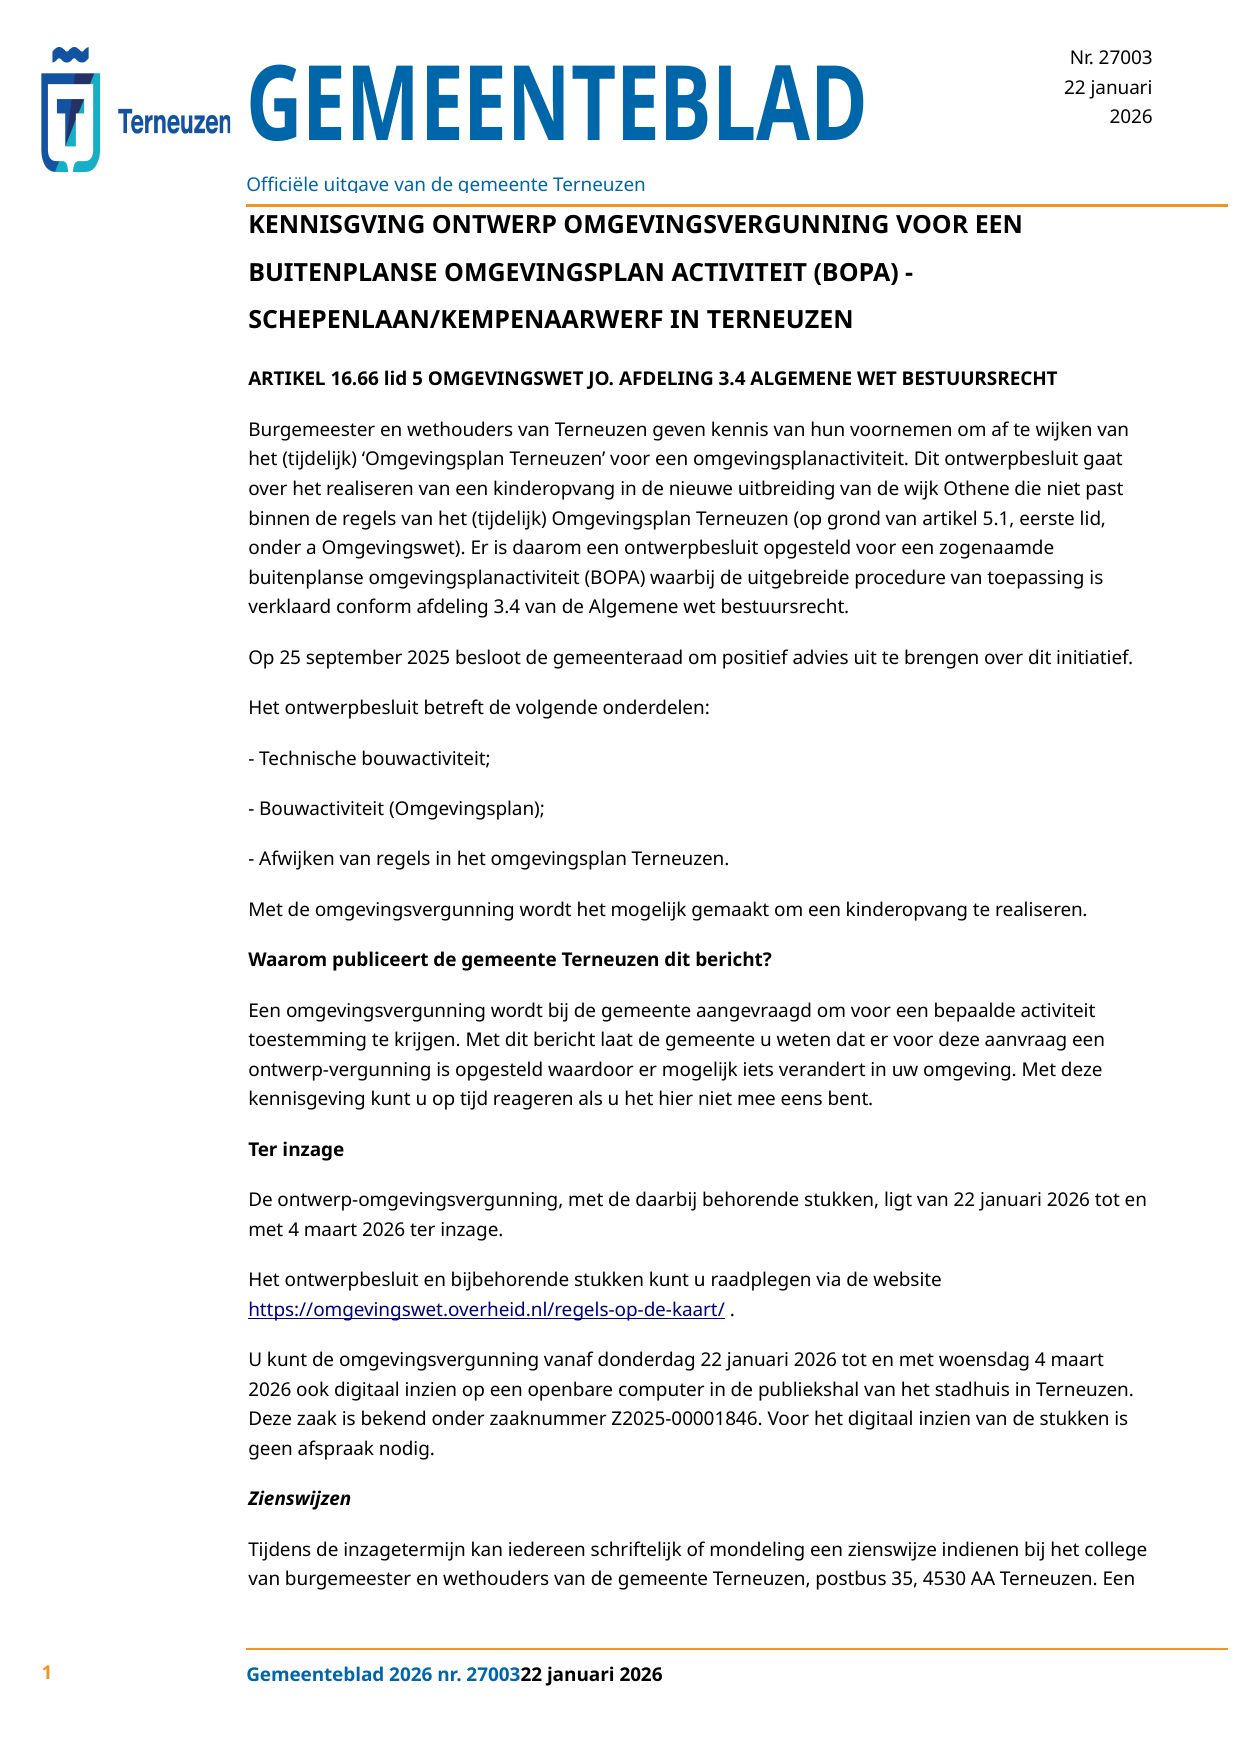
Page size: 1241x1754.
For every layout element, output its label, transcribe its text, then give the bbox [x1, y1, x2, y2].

text Het ontwerpbesluit en bijbehorende stukken kunt u raadplegen via de website https://omgevingswet.overheid.nl/regels-op-de-kaart/ . [248, 1266, 1152, 1322]
text U kunt de omgevingsvergunning vanaf donderdag 22 januari 2026 tot en met woensdag 4 maart 2026 ook digitaal inzien op een openbare computer in de publiekshal van het stadhuis in Terneuzen. Deze zaak is bekend onder zaaknummer Z2025-00001846. Voor het digitaal inzien van de stukken is geen afspraak nodig. [248, 1346, 1152, 1461]
text KENNISGVING ONTWERP OMGEVINGSVERGUNNING VOOR EEN BUITENPLANSE OMGEVINGSPLAN ACTIVITEIT (BOPA) - SCHEPENLAAN/KEMPENAARWERF IN TERNEUZEN [248, 207, 1152, 336]
text - Bouwactiviteit (Omgevingsplan); [248, 795, 1152, 821]
picture [41, 47, 231, 172]
text ARTIKEL 16.66 lid 5 OMGEVINGSWET JO. AFDELING 3.4 ALGEMENE WET BESTUURSRECHT [248, 366, 1152, 391]
text Zienswijzen [248, 1486, 1152, 1511]
text Het ontwerpbesluit betreft de volgende onderdelen: [248, 694, 1152, 720]
text Waarom publiceert de gemeente Terneuzen dit bericht? [248, 946, 1152, 972]
text Met de omgevingsvergunning wordt het mogelijk gemaakt om een kinderopvang te realiseren. [248, 896, 1152, 922]
text Tijdens de inzagetermijn kan iedereen schriftelijk of mondeling een zienswijze indienen bij het college van burgemeester en wethouders van de gemeente Terneuzen, postbus 35, 4530 AA Terneuzen. Een [248, 1536, 1152, 1591]
text Een omgevingsvergunning wordt bij de gemeente aangevraagd om voor een bepaalde activiteit toestemming te krijgen. Met dit bericht laat de gemeente u weten dat er voor deze aanvraag een ontwerp-vergunning is opgesteld waardoor er mogelijk iets verandert in uw omgeving. Met deze kennisgeving kunt u op tijd reageren als u het hier niet mee eens bent. [248, 997, 1152, 1111]
text - Technische bouwactiviteit; [248, 745, 1152, 770]
text - Afwijken van regels in het omgevingsplan Terneuzen. [248, 846, 1152, 871]
text Burgemeester en wethouders van Terneuzen geven kennis van hun voornemen om af te wijken van het (tijdelijk) ‘Omgevingsplan Terneuzen’ voor een omgevingsplanactiviteit. Dit ontwerpbesluit gaat over het realiseren van een kinderopvang in de nieuwe uitbreiding van de wijk Othene die niet past binnen de regels van het (tijdelijk) Omgevingsplan Terneuzen (op grond van artikel 5.1, eerste lid, onder a Omgevingswet). Er is daarom een ontwerpbesluit opgesteld voor een zogenaamde buitenplanse omgevingsplanactiviteit (BOPA) waarbij de uitgebreide procedure van toepassing is verklaard conform afdeling 3.4 van de Algemene wet bestuursrecht. [248, 416, 1152, 619]
text Ter inzage [248, 1136, 1152, 1162]
text De ontwerp-omgevingsvergunning, met de daarbij behorende stukken, ligt van 22 januari 2026 tot en met 4 maart 2026 ter inzage. [248, 1186, 1152, 1242]
text Op 25 september 2025 besloot de gemeenteraad om positief advies uit te brengen over dit initiatief. [248, 644, 1152, 669]
